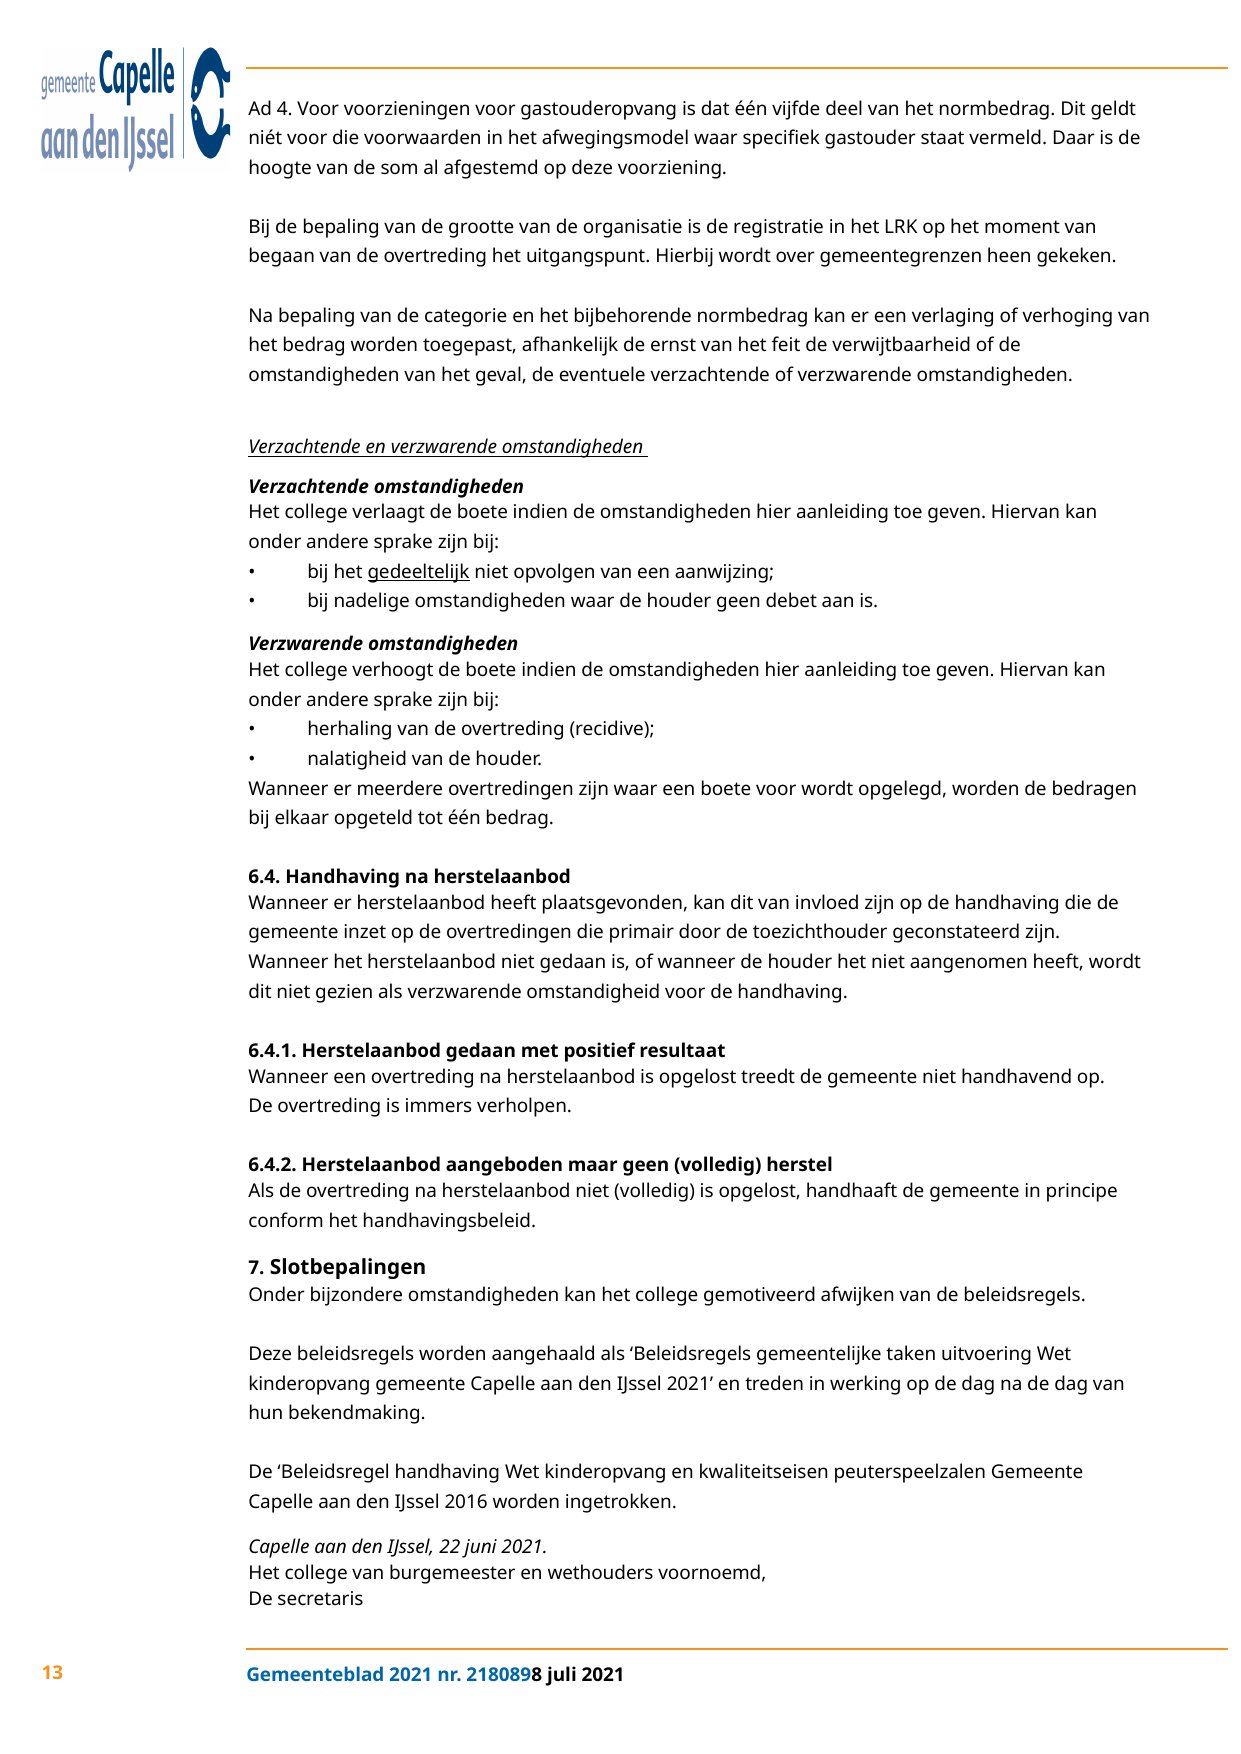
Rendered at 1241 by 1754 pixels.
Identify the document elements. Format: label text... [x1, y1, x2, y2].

text Capelle aan den IJssel, 22 juni 2021. [248, 1534, 1152, 1559]
text Wanneer het herstelaanbod niet gedaan is, of wanneer de houder het niet aangenomen heeft, wordt dit niet gezien als verzwarende omstandigheid voor de handhaving. [248, 948, 1152, 1004]
text De overtreding is immers verholpen. [248, 1092, 1152, 1118]
text Het college van burgemeester en wethouders voornoemd, [248, 1559, 1152, 1585]
text Het college verhoogt de boete indien de omstandigheden hier aanleiding toe geven. Hiervan kan onder andere sprake zijn bij: [248, 656, 1152, 712]
text Deze beleidsregels worden aangehaald als ‘Beleidsregels gemeentelijke taken uitvoering Wet kinderopvang gemeente Capelle aan den IJssel 2021’ en treden in werking op de dag na de dag van hun bekendmaking. [248, 1340, 1152, 1425]
text Onder bijzondere omstandigheden kan het college gemotiveerd afwijken van de beleidsregels. [248, 1281, 1152, 1307]
text Verzachtende omstandigheden [248, 473, 1152, 499]
list bij het gedeeltelijk niet opvolgen van een aanwijzing; [248, 558, 1152, 584]
text 6.4.2. Herstelaanbod aangeboden maar geen (volledig) herstel [248, 1152, 1152, 1177]
text Ad 4. Voor voorzieningen voor gastouderopvang is dat één vijfde deel van het normbedrag. Dit geldt niét voor die voorwaarden in het afwegingsmodel waar specifiek gastouder staat vermeld. Daar is de hoogte van de som al afgestemd op deze voorziening. [248, 95, 1152, 180]
text Verzachtende en verzwarende omstandigheden [248, 434, 1152, 459]
text Bij de bepaling van de grootte van de organisatie is de registratie in het LRK op het moment van begaan van de overtreding het uitgangspunt. Hierbij wordt over gemeentegrenzen heen gekeken. [248, 213, 1152, 268]
text Het college verlaagt de boete indien de omstandigheden hier aanleiding toe geven. Hiervan kan onder andere sprake zijn bij: [248, 499, 1152, 554]
text Als de overtreding na herstelaanbod niet (volledig) is opgelost, handhaaft de gemeente in principe conform het handhavingsbeleid. [248, 1177, 1152, 1233]
text Wanneer er meerdere overtredingen zijn waar een boete voor wordt opgelegd, worden de bedragen bij elkaar opgeteld tot één bedrag. [248, 775, 1152, 830]
list bij nadelige omstandigheden waar de houder geen debet aan is. [248, 587, 1152, 613]
text Wanneer een overtreding na herstelaanbod is opgelost treedt de gemeente niet handhavend op. [248, 1063, 1152, 1088]
text Verzwarende omstandigheden [248, 631, 1152, 656]
text De secretaris [248, 1585, 1152, 1611]
text Na bepaling van de categorie en het bijbehorende normbedrag kan er een verlaging of verhoging van het bedrag worden toegepast, afhankelijk de ernst van het feit de verwijtbaarheid of de omstandigheden van het geval, de eventuele verzachtende of verzwarende omstandigheden. [248, 302, 1152, 387]
text 6.4.1. Herstelaanbod gedaan met positief resultaat [248, 1037, 1152, 1063]
text 6.4. Handhaving na herstelaanbod [248, 863, 1152, 889]
text 7. Slotbepalingen [248, 1252, 1152, 1281]
text De ‘Beleidsregel handhaving Wet kinderopvang en kwaliteitseisen peuterspeelzalen Gemeente Capelle aan den IJssel 2016 worden ingetrokken. [248, 1458, 1152, 1514]
text Wanneer er herstelaanbod heeft plaatsgevonden, kan dit van invloed zijn op de handhaving die de gemeente inzet op de overtredingen die primair door de toezichthouder geconstateerd zijn. [248, 889, 1152, 944]
picture [41, 47, 231, 172]
list nalatigheid van de houder. [248, 745, 1152, 771]
list herhaling van de overtreding (recidive); [248, 716, 1152, 741]
